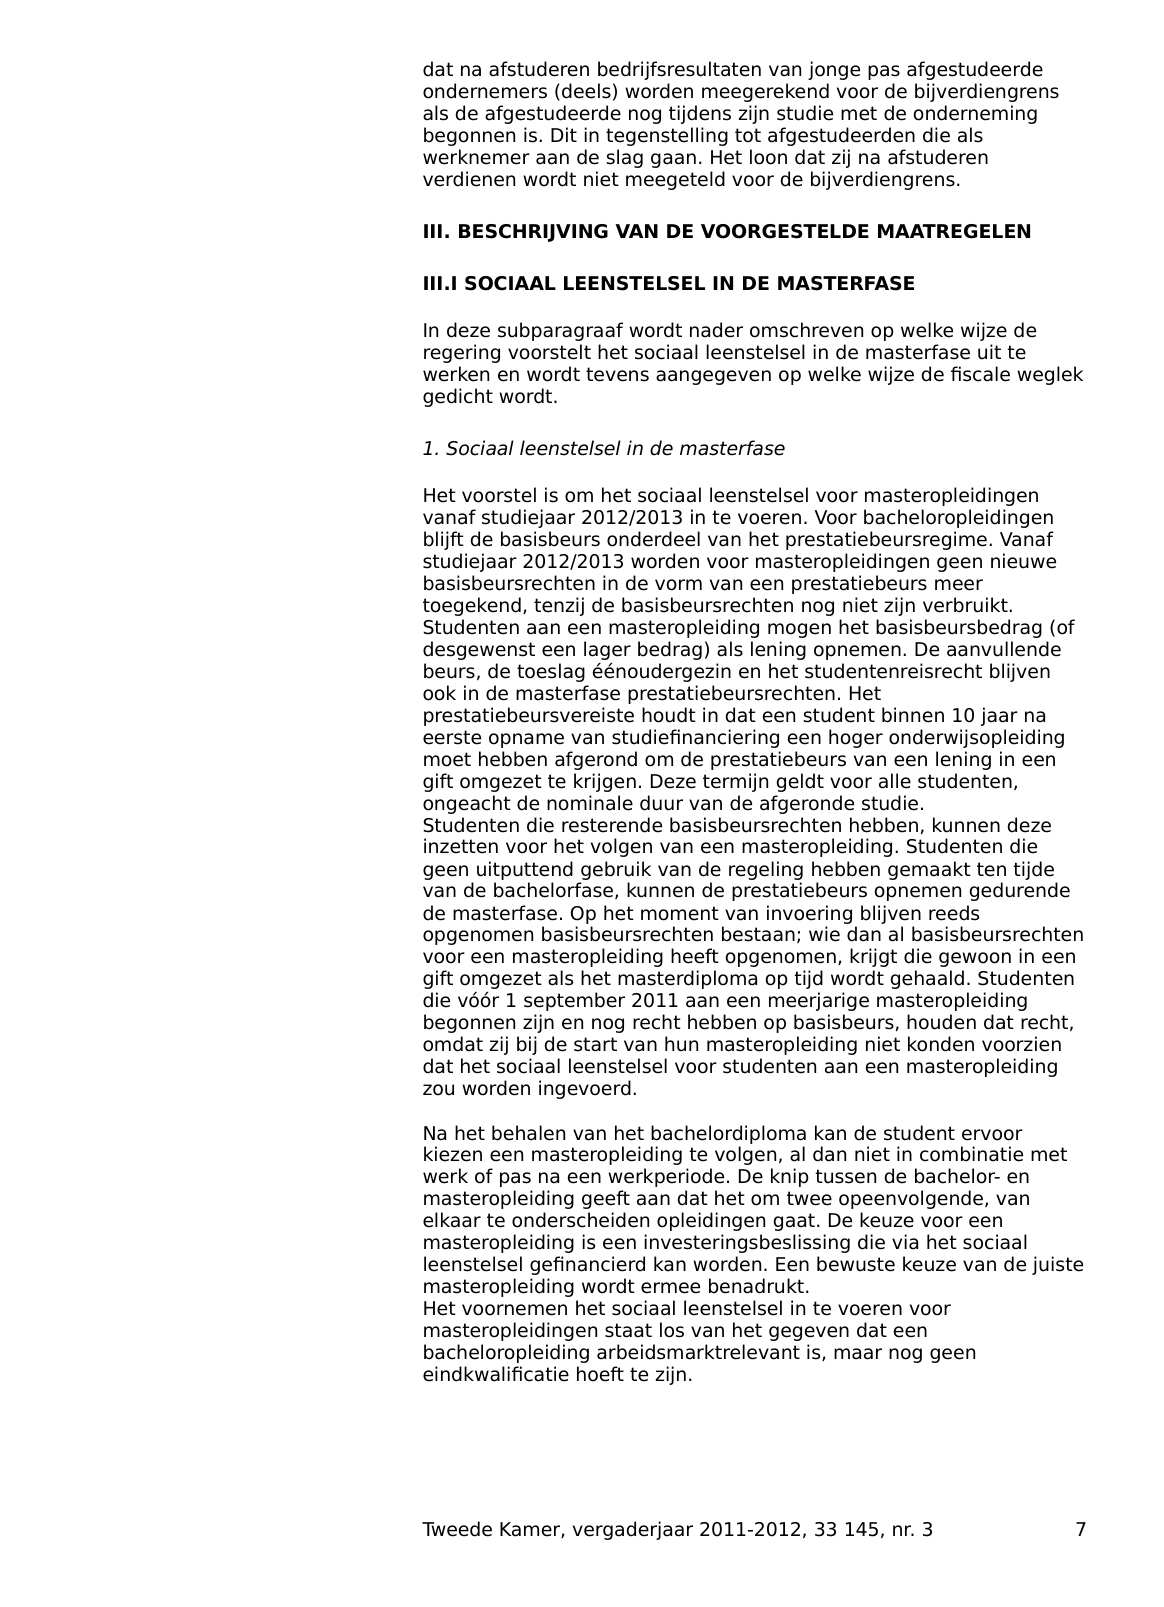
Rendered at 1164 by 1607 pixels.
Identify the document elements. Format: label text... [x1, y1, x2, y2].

text In deze subparagraaf wordt nader omschreven op welke wijze de regering voorstelt het sociaal leenstelsel in de masterfase uit te werken en wordt tevens aangegeven op welke wijze de fiscale weglek gedicht wordt. [422, 320, 1087, 408]
text Het voorstel is om het sociaal leenstelsel voor masteropleidingen vanaf studiejaar 2012/2013 in te voeren. Voor bacheloropleidingen blijft de basisbeurs onderdeel van het prestatiebeursregime. Vanaf studiejaar 2012/2013 worden voor masteropleidingen geen nieuwe basisbeursrechten in de vorm van een prestatiebeurs meer toegekend, tenzij de basisbeursrechten nog niet zijn verbruikt. Studenten aan een masteropleiding mogen het basisbeursbedrag (of desgewenst een lager bedrag) als lening opnemen. De aanvullende beurs, de toeslag éénoudergezin en het studentenreisrecht blijven ook in de masterfase prestatiebeursrechten. Het prestatiebeursvereiste houdt in dat een student binnen 10 jaar na eerste opname van studiefinanciering een hoger onderwijsopleiding moet hebben afgerond om de prestatiebeurs van een lening in een gift omgezet te krijgen. Deze termijn geldt voor alle studenten, ongeacht de nominale duur van de afgeronde studie. [422, 485, 1087, 814]
subtitle III.I SOCIAAL LEENSTELSEL IN DE MASTERFASE [422, 273, 1087, 295]
text Studenten die resterende basisbeursrechten hebben, kunnen deze inzetten voor het volgen van een masteropleiding. Studenten die geen uitputtend gebruik van de regeling hebben gemaakt ten tijde van de bachelorfase, kunnen de prestatiebeurs opnemen gedurende de masterfase. Op het moment van invoering blijven reeds opgenomen basisbeursrechten bestaan; wie dan al basisbeursrechten voor een masteropleiding heeft opgenomen, krijgt die gewoon in een gift omgezet als het masterdiploma op tijd wordt gehaald. Studenten die vóór 1 september 2011 aan een meerjarige masteropleiding begonnen zijn en nog recht hebben op basisbeurs, houden dat recht, omdat zij bij de start van hun masteropleiding niet konden voorzien dat het sociaal leenstelsel voor studenten aan een masteropleiding zou worden ingevoerd. [422, 814, 1087, 1100]
text Na het behalen van het bachelordiploma kan de student ervoor kiezen een masteropleiding te volgen, al dan niet in combinatie met werk of pas na een werkperiode. De knip tussen de bachelor- en masteropleiding geeft aan dat het om twee opeenvolgende, van elkaar te onderscheiden opleidingen gaat. De keuze voor een masteropleiding is een investeringsbeslissing die via het sociaal leenstelsel gefinancierd kan worden. Een bewuste keuze van de juiste masteropleiding wordt ermee benadrukt. [422, 1122, 1087, 1298]
subtitle III. BESCHRIJVING VAN DE VOORGESTELDE MAATREGELEN [422, 221, 1087, 243]
subtitle 1. Sociaal leenstelsel in de masterfase [422, 438, 1087, 460]
text Het voornemen het sociaal leenstelsel in te voeren voor masteropleidingen staat los van het gegeven dat een bacheloropleiding arbeidsmarktrelevant is, maar nog geen eindkwalificatie hoeft te zijn. [422, 1298, 1087, 1386]
text dat na afstuderen bedrijfsresultaten van jonge pas afgestudeerde ondernemers (deels) worden meegerekend voor de bijverdiengrens als de afgestudeerde nog tijdens zijn studie met de onderneming begonnen is. Dit in tegenstelling tot afgestudeerden die als werknemer aan de slag gaan. Het loon dat zij na afstuderen verdienen wordt niet meegeteld voor de bijverdiengrens. [422, 59, 1087, 191]
